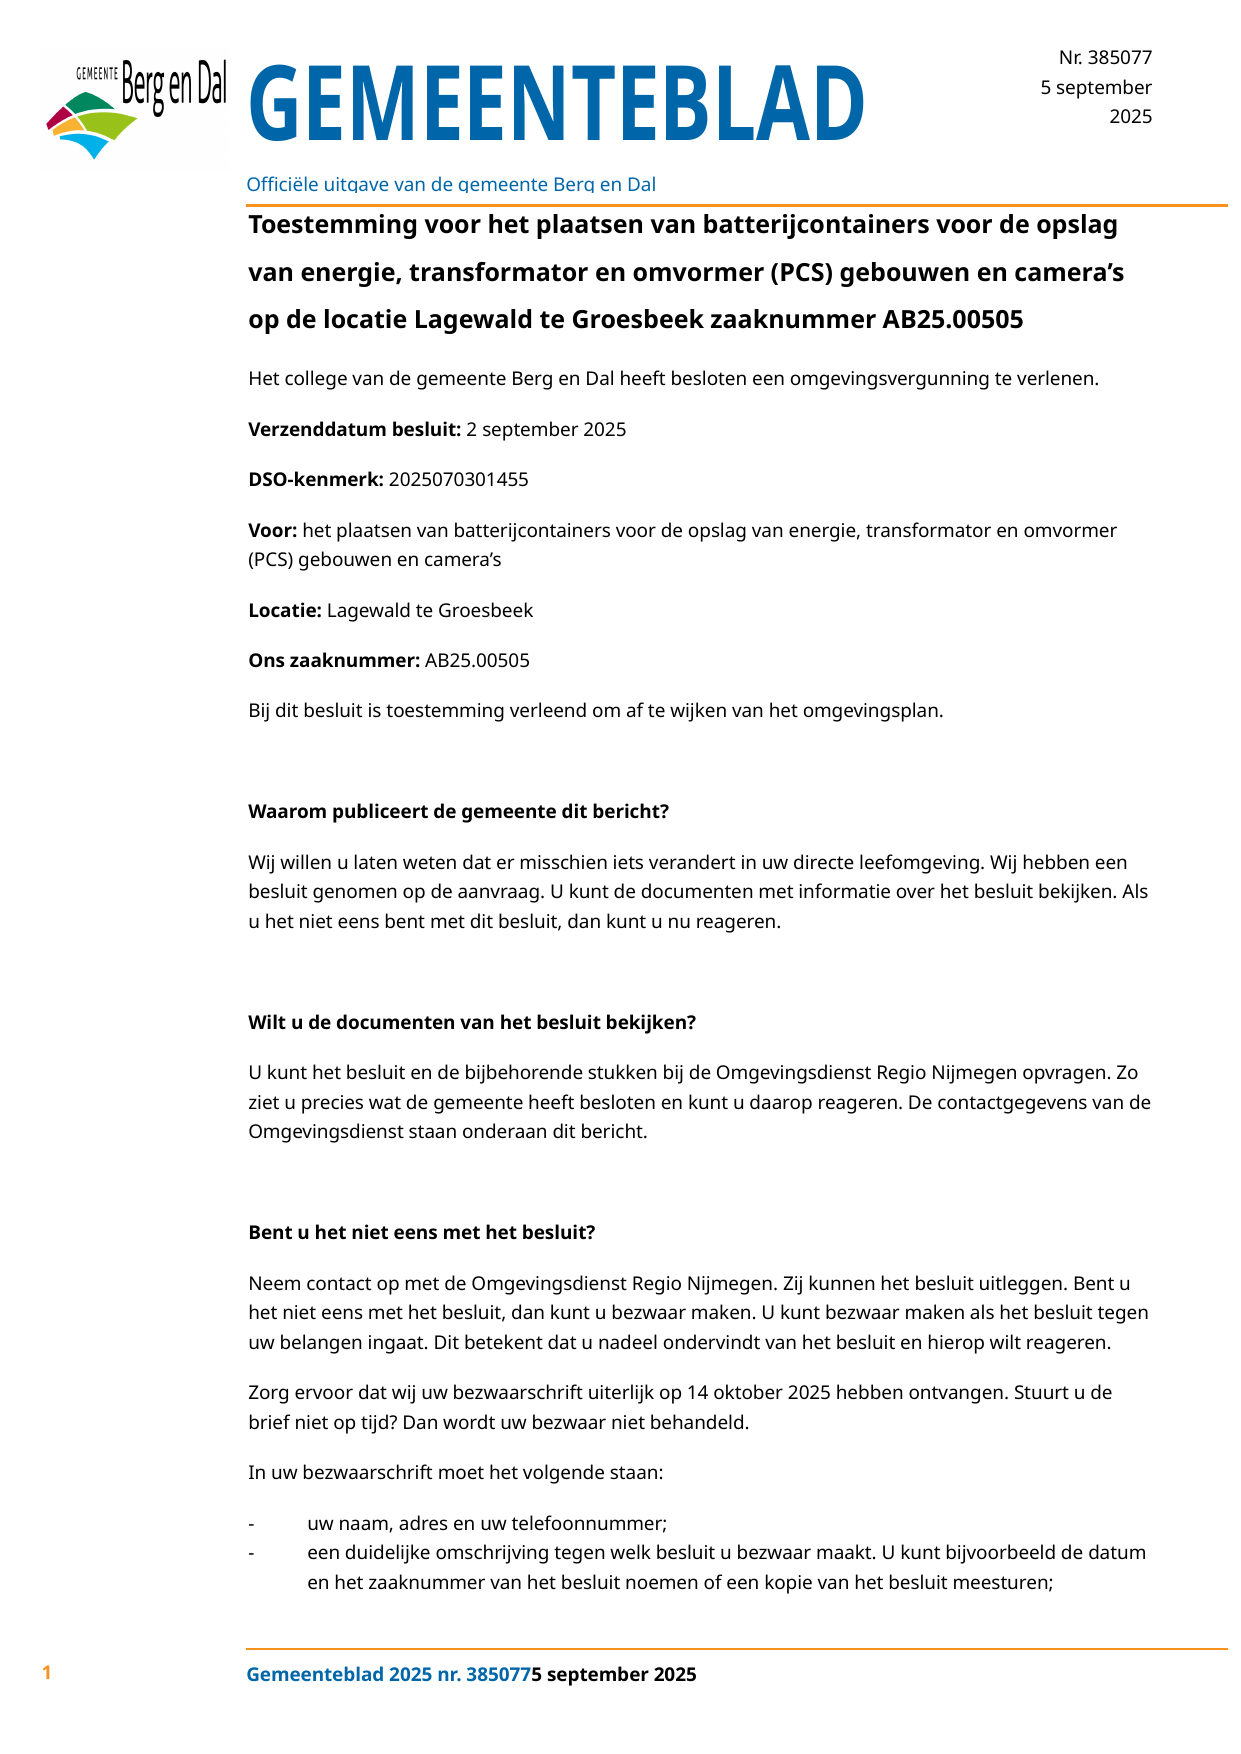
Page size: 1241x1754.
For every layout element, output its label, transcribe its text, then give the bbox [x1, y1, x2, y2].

text DSO-kenmerk: 2025070301455 [248, 466, 1152, 492]
text In uw bezwaarschrift moet het volgende staan: [248, 1459, 1152, 1485]
text Toestemming voor het plaatsen van batterijcontainers voor de opslag van energie, transformator en omvormer (PCS) gebouwen en camera’s op de locatie Lagewald te Groesbeek zaaknummer AB25.00505 [248, 207, 1152, 336]
text Bent u het niet eens met het besluit? [248, 1219, 1152, 1245]
text Neem contact op met de Omgevingsdienst Regio Nijmegen. Zij kunnen het besluit uitleggen. Bent u het niet eens met het besluit, dan kunt u bezwaar maken. U kunt bezwaar maken als het besluit tegen uw belangen ingaat. Dit betekent dat u nadeel ondervindt van het besluit en hierop wilt reageren. [248, 1270, 1152, 1354]
text Ons zaaknummer: AB25.00505 [248, 647, 1152, 673]
list een duidelijke omschrijving tegen welk besluit u bezwaar maakt. U kunt bijvoorbeeld de datum en het zaaknummer van het besluit noemen of een kopie van het besluit meesturen; [248, 1539, 1152, 1594]
text Bij dit besluit is toestemming verleend om af te wijken van het omgevingsplan. [248, 698, 1152, 723]
text Locatie: Lagewald te Groesbeek [248, 597, 1152, 622]
list uw naam, adres en uw telefoonnummer; [248, 1510, 1152, 1535]
picture [41, 47, 231, 172]
text Wij willen u laten weten dat er misschien iets verandert in uw directe leefomgeving. Wij hebben een besluit genomen op de aanvraag. U kunt de documenten met informatie over het besluit bekijken. Als u het niet eens bent met dit besluit, dan kunt u nu reageren. [248, 849, 1152, 934]
text Verzenddatum besluit: 2 september 2025 [248, 416, 1152, 442]
text Wilt u de documenten van het besluit bekijken? [248, 1009, 1152, 1034]
text Waarom publiceert de gemeente dit bericht? [248, 798, 1152, 824]
text Voor: het plaatsen van batterijcontainers voor de opslag van energie, transformator en omvormer (PCS) gebouwen en camera’s [248, 517, 1152, 572]
text U kunt het besluit en de bijbehorende stukken bij de Omgevingsdienst Regio Nijmegen opvragen. Zo ziet u precies wat de gemeente heeft besloten en kunt u daarop reageren. De contactgegevens van de Omgevingsdienst staan onderaan dit bericht. [248, 1059, 1152, 1144]
text Zorg ervoor dat wij uw bezwaarschrift uiterlijk op 14 oktober 2025 hebben ontvangen. Stuurt u de brief niet op tijd? Dan wordt uw bezwaar niet behandeld. [248, 1379, 1152, 1434]
text Het college van de gemeente Berg en Dal heeft besloten een omgevingsvergunning te verlenen. [248, 366, 1152, 391]
